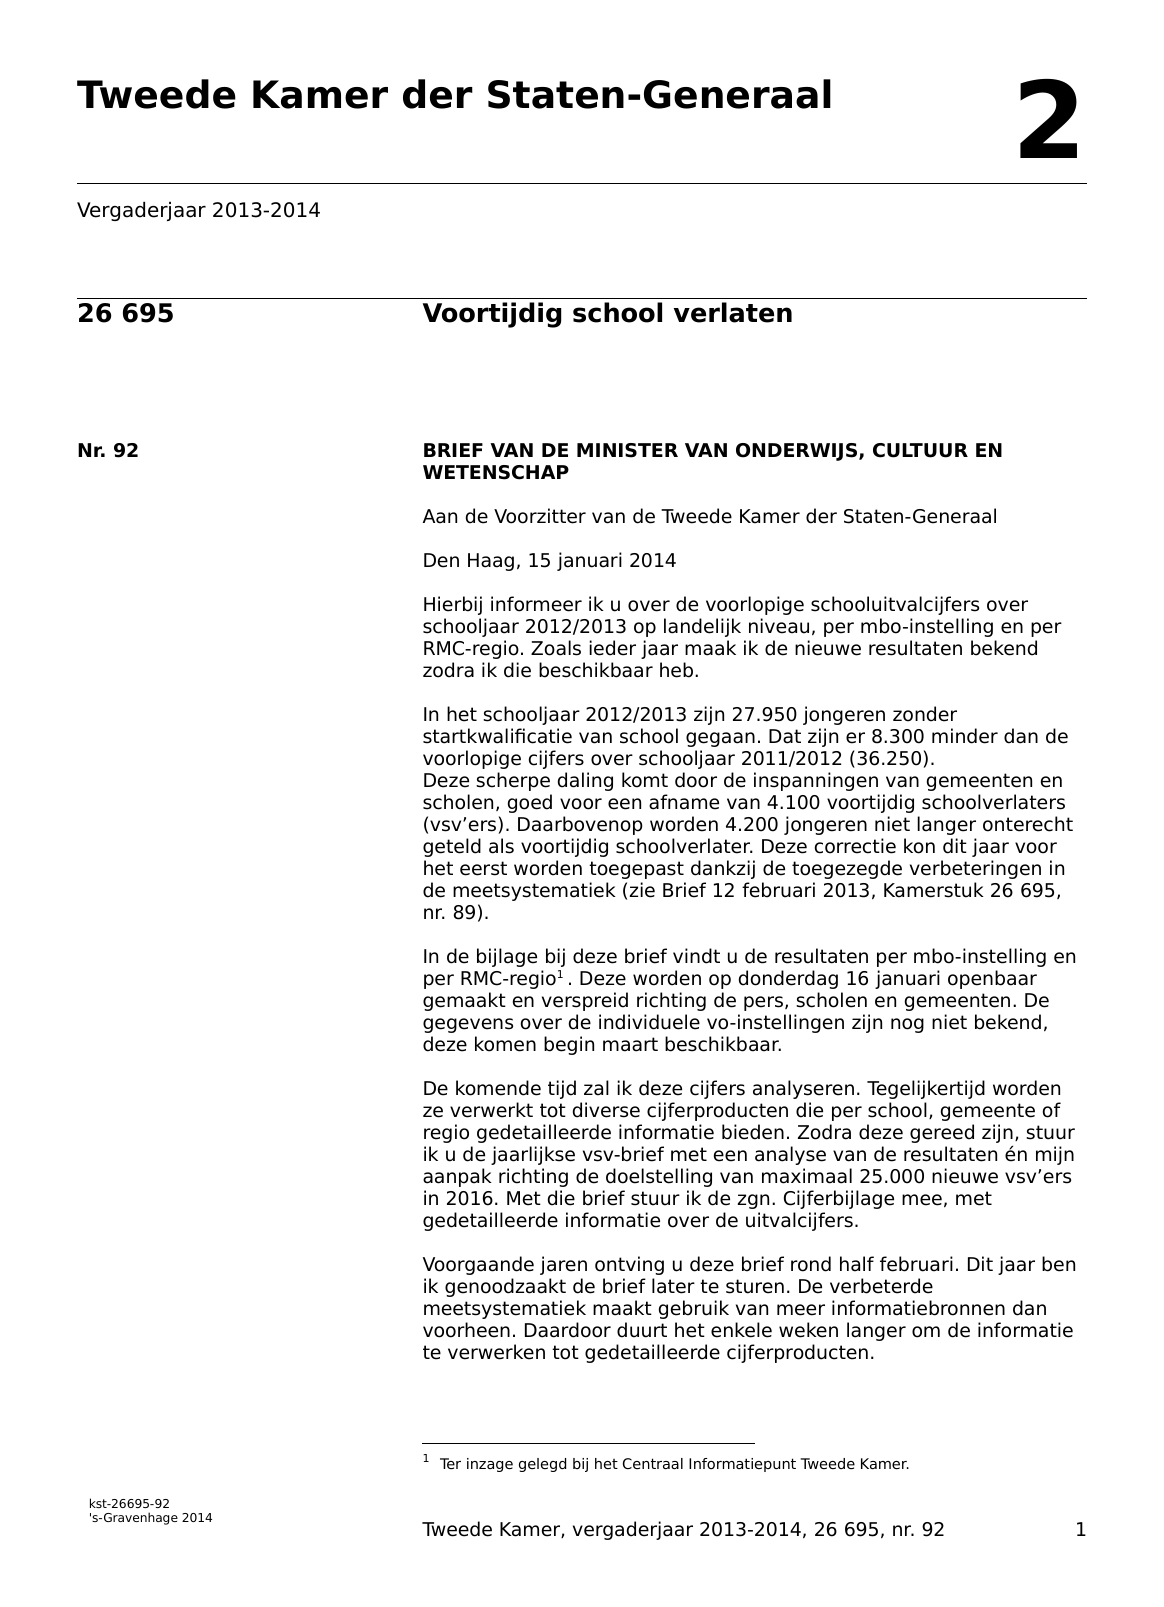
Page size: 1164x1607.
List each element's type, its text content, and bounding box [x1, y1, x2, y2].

text De komende tijd zal ik deze cijfers analyseren. Tegelijkertijd worden ze verwerkt tot diverse cijferproducten die per school, gemeente of regio gedetailleerde informatie bieden. Zodra deze gereed zijn, stuur ik u de jaarlijkse vsv-brief met een analyse van de resultaten én mijn aanpak richting de doelstelling van maximaal 25.000 nieuwe vsv’ers in 2016. Met die brief stuur ik de zgn. Cijferbijlage mee, met gedetailleerde informatie over de uitvalcijfers. [422, 1078, 1087, 1232]
table_header 2 [886, 59, 1087, 183]
text Ter inzage gelegd bij het Centraal Informatiepunt Tweede Kamer. [422, 1452, 1087, 1474]
text In de bijlage bij deze brief vindt u de resultaten per mbo-instelling en per RMC-regio. Deze worden op donderdag 16 januari openbaar gemaakt en verspreid richting de pers, scholen en gemeenten. De gegevens over de individuele vo-instellingen zijn nog niet bekend, deze komen begin maart beschikbaar. [422, 946, 1087, 1056]
subtitle Nr. 92 BRIEF VAN DE MINISTER VAN ONDERWIJS, CULTUUR EN WETENSCHAP [77, 440, 1087, 484]
subtitle 26 695 Voortijdig school verlaten [77, 299, 1087, 329]
text 's-Gravenhage 2014 [88, 1511, 323, 1525]
table_cell Vergaderjaar 2013-2014 [77, 184, 1087, 298]
text Voorgaande jaren ontving u deze brief rond half februari. Dit jaar ben ik genoodzaakt de brief later te sturen. De verbeterde meetsystematiek maakt gebruik van meer informatiebronnen dan voorheen. Daardoor duurt het enkele weken langer om de informatie te verwerken tot gedetailleerde cijferproducten. [422, 1254, 1087, 1364]
text Aan de Voorzitter van de Tweede Kamer der Staten-Generaal [422, 506, 1087, 528]
text Den Haag, 15 januari 2014 [422, 550, 1087, 572]
text Deze scherpe daling komt door de inspanningen van gemeenten en scholen, goed voor een afname van 4.100 voortijdig schoolverlaters (vsv’ers). Daarbovenop worden 4.200 jongeren niet langer onterecht geteld als voortijdig schoolverlater. Deze correctie kon dit jaar voor het eerst worden toegepast dankzij de toegezegde verbeteringen in de meetsystematiek (zie Brief 12 februari 2013, Kamerstuk 26 695, nr. 89). [422, 770, 1087, 924]
text kst-26695-92 [88, 1497, 323, 1511]
text In het schooljaar 2012/2013 zijn 27.950 jongeren zonder startkwalificatie van school gegaan. Dat zijn er 8.300 minder dan de voorlopige cijfers over schooljaar 2011/2012 (36.250). [422, 704, 1087, 770]
text Hierbij informeer ik u over de voorlopige schooluitvalcijfers over schooljaar 2012/2013 op landelijk niveau, per mbo-instelling en per RMC-regio. Zoals ieder jaar maak ik de nieuwe resultaten bekend zodra ik die beschikbaar heb. [422, 594, 1087, 682]
table_header Tweede Kamer der Staten-Generaal [77, 59, 886, 183]
